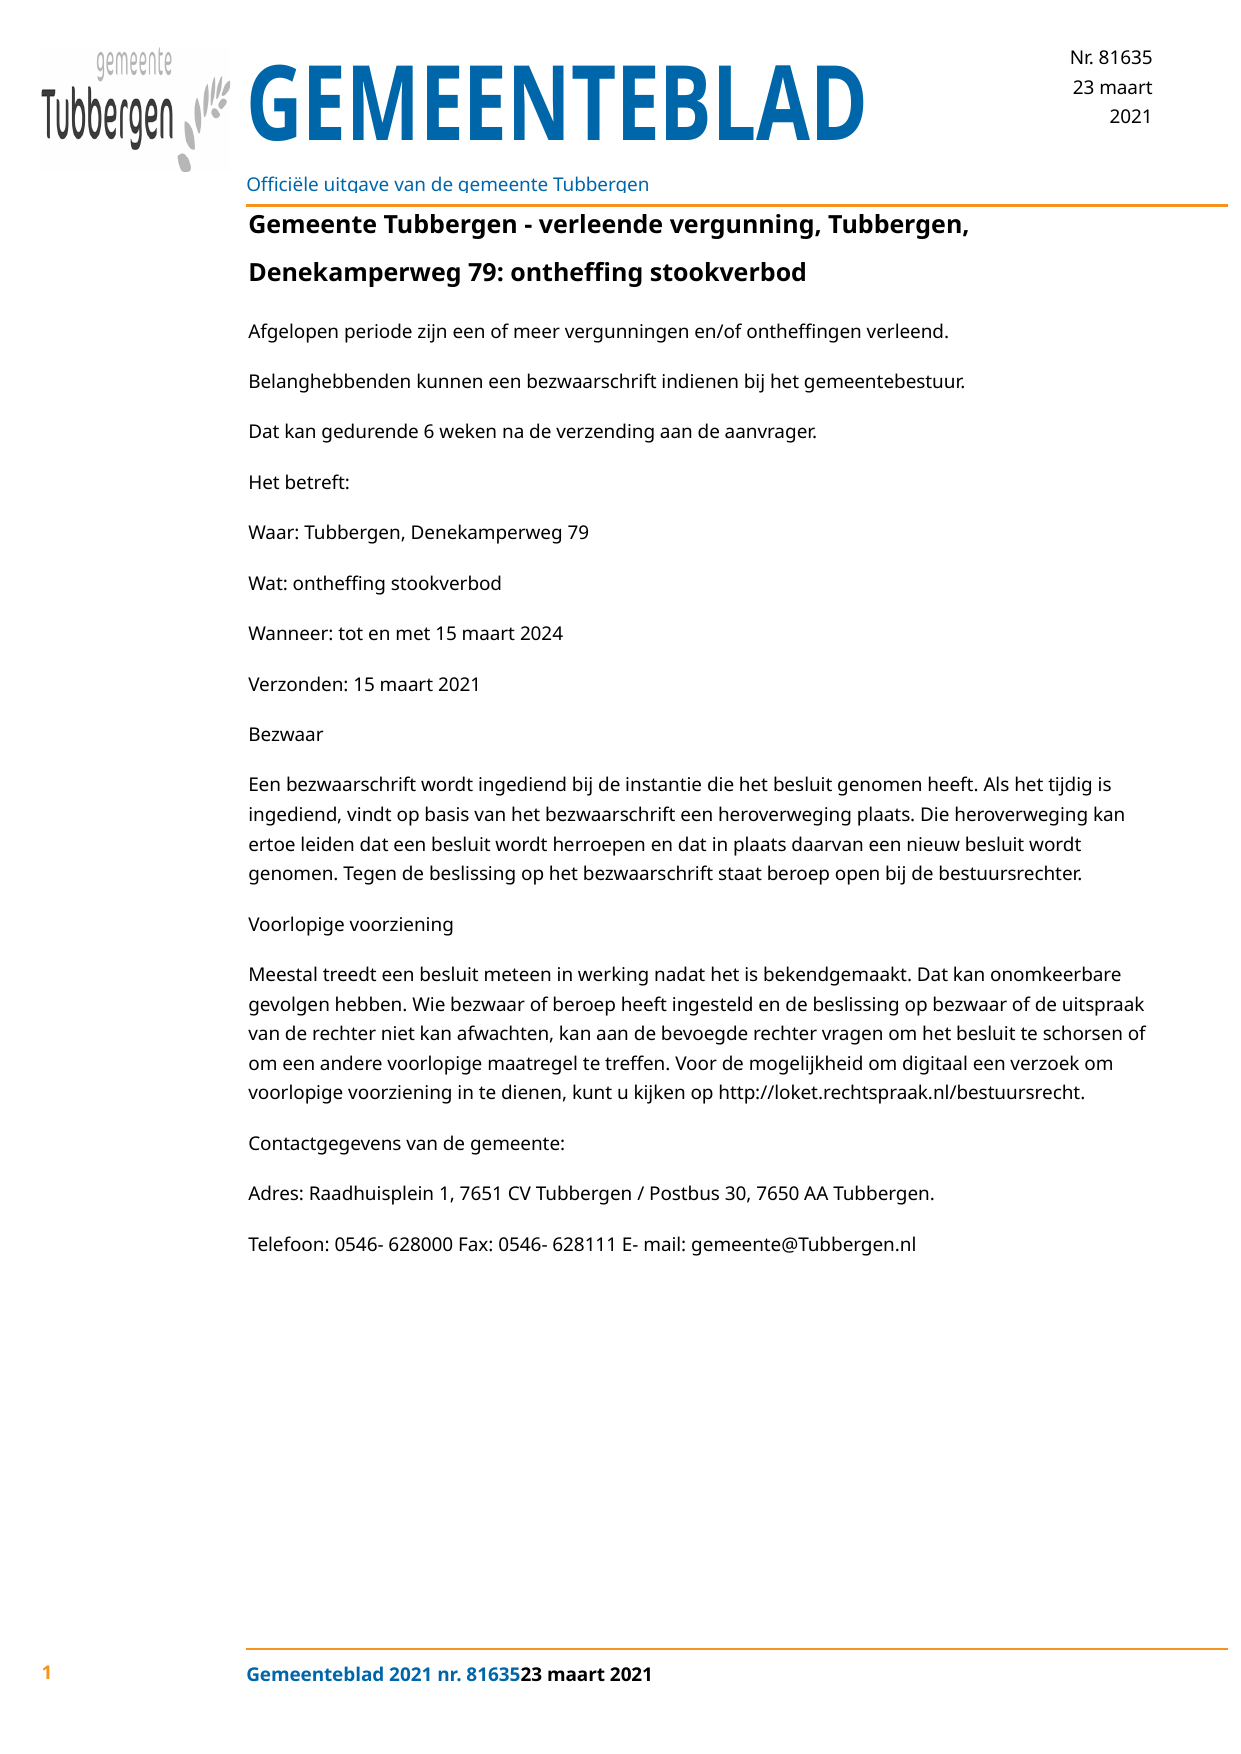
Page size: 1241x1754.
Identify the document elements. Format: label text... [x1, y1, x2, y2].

text Adres: Raadhuisplein 1, 7651 CV Tubbergen / Postbus 30, 7650 AA Tubbergen. [248, 1180, 1152, 1206]
text Meestal treedt een besluit meteen in werking nadat het is bekendgemaakt. Dat kan onomkeerbare gevolgen hebben. Wie bezwaar of beroep heeft ingesteld en de beslissing op bezwaar of de uitspraak van de rechter niet kan afwachten, kan aan de bevoegde rechter vragen om het besluit te schorsen of om een andere voorlopige maatregel te treffen. Voor de mogelijkheid om digitaal een verzoek om voorlopige voorziening in te dienen, kunt u kijken op http://loket.rechtspraak.nl/bestuursrecht. [248, 961, 1152, 1105]
text Het betreft: [248, 469, 1152, 495]
text Belanghebbenden kunnen een bezwaarschrift indienen bij het gemeentebestuur. [248, 368, 1152, 394]
picture [41, 47, 231, 172]
text Afgelopen periode zijn een of meer vergunningen en/of ontheffingen verleend. [248, 318, 1152, 344]
text Telefoon: 0546- 628000 Fax: 0546- 628111 E- mail: gemeente@Tubbergen.nl [248, 1231, 1152, 1257]
text Voorlopige voorziening [248, 911, 1152, 937]
text Gemeente Tubbergen - verleende vergunning, Tubbergen, Denekamperweg 79: ontheffing stookverbod [248, 207, 1152, 288]
text Waar: Tubbergen, Denekamperweg 79 [248, 519, 1152, 545]
text Verzonden: 15 maart 2021 [248, 671, 1152, 697]
text Contactgegevens van de gemeente: [248, 1130, 1152, 1156]
text Wanneer: tot en met 15 maart 2024 [248, 620, 1152, 646]
text Wat: ontheffing stookverbod [248, 570, 1152, 596]
text Een bezwaarschrift wordt ingediend bij de instantie die het besluit genomen heeft. Als het tijdig is ingediend, vindt op basis van het bezwaarschrift een heroverweging plaats. Die heroverweging kan ertoe leiden dat een besluit wordt herroepen en dat in plaats daarvan een nieuw besluit wordt genomen. Tegen de beslissing op het bezwaarschrift staat beroep open bij de bestuursrechter. [248, 772, 1152, 886]
text Dat kan gedurende 6 weken na de verzending aan de aanvrager. [248, 419, 1152, 444]
text Bezwaar [248, 721, 1152, 747]
